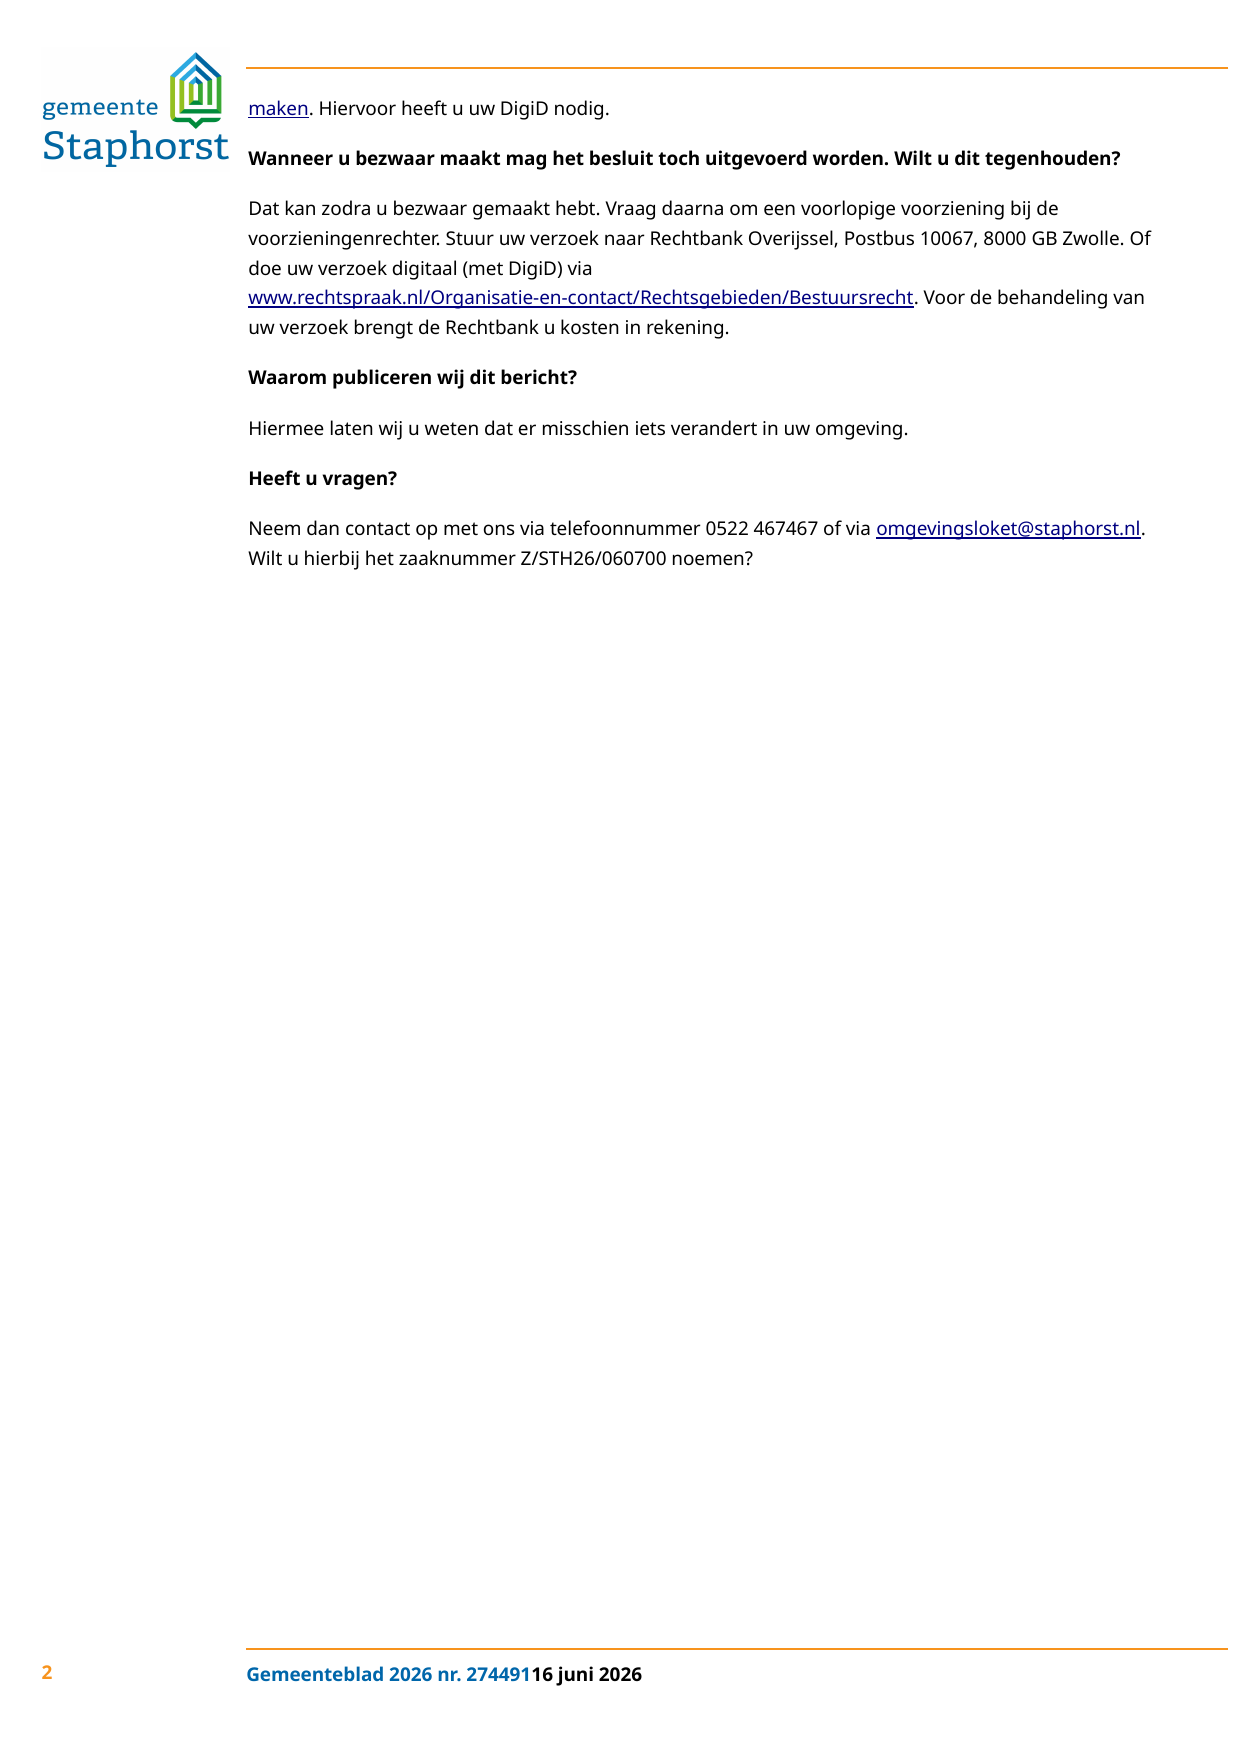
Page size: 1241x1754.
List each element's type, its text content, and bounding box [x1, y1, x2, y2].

text Waarom publiceren wij dit bericht? [248, 364, 1152, 390]
picture [41, 47, 231, 172]
text maken. Hiervoor heeft u uw DigiD nodig. [248, 95, 1152, 121]
text Neem dan contact op met ons via telefoonnummer 0522 467467 of via omgevingsloket@staphorst.nl. Wilt u hierbij het zaaknummer Z/STH26/060700 noemen? [248, 516, 1152, 571]
text Heeft u vragen? [248, 465, 1152, 491]
text Hiermee laten wij u weten dat er misschien iets verandert in uw omgeving. [248, 415, 1152, 441]
text Dat kan zodra u bezwaar gemaakt hebt. Vraag daarna om een voorlopige voorziening bij de voorzieningenrechter. Stuur uw verzoek naar Rechtbank Overijssel, Postbus 10067, 8000 GB Zwolle. Of doe uw verzoek digitaal (met DigiD) via www.rechtspraak.nl/Organisatie-en-contact/Rechtsgebieden/Bestuursrecht. Voor de behandeling van uw verzoek brengt de Rechtbank u kosten in rekening. [248, 196, 1152, 340]
text Wanneer u bezwaar maakt mag het besluit toch uitgevoerd worden. Wilt u dit tegenhouden? [248, 145, 1152, 171]
